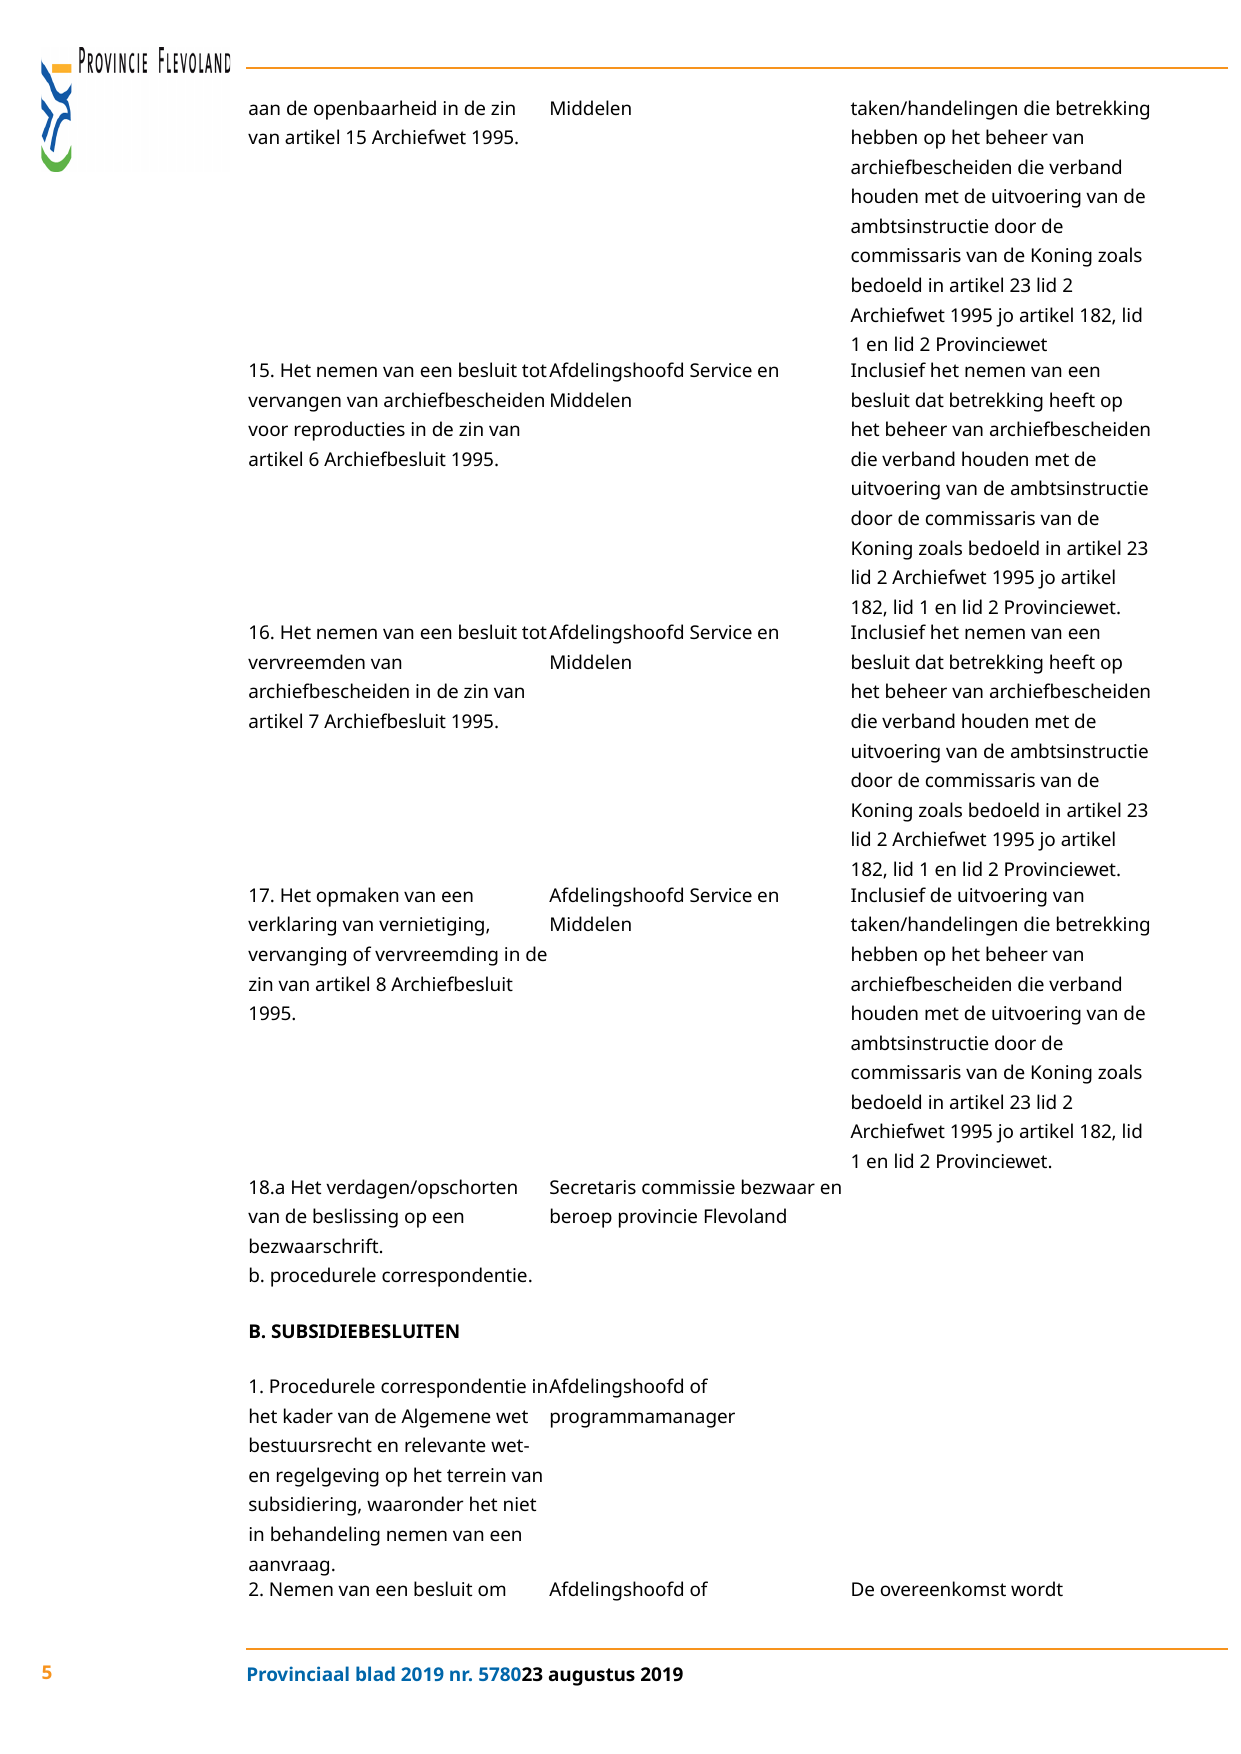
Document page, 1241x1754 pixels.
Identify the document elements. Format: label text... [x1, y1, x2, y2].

table_cell 15. Het nemen van een besluit tot vervangen van archiefbescheiden voor reproducties in de zin van artikel 6 Archiefbesluit 1995. [248, 357, 549, 619]
table_cell Afdelingshoofd Service en Middelen [549, 620, 850, 882]
table_cell [850, 1318, 1152, 1373]
table_cell 17. Het opmaken van een verklaring van vernietiging, vervanging of vervreemding in de zin van artikel 8 Archiefbesluit 1995. [248, 882, 549, 1174]
table_cell Secretaris commissie bezwaar en beroep provincie Flevoland [549, 1174, 850, 1318]
table_cell Afdelingshoofd Service en Middelen [549, 357, 850, 619]
table_cell [850, 1174, 1152, 1318]
table_cell taken/handelingen die betrekking hebben op het beheer van archiefbescheiden die verband houden met de uitvoering van de ambtsinstructie door de commissaris van de Koning zoals bedoeld in artikel 23 lid 2 Archiefwet 1995 jo artikel 182, lid 1 en lid 2 Provinciewet [850, 95, 1152, 357]
table_cell 2. Nemen van een besluit om [248, 1577, 549, 1602]
table_cell aan de openbaarheid in de zin van artikel 15 Archiefwet 1995. [248, 95, 549, 357]
table_cell B. SUBSIDIEBESLUITEN [248, 1318, 549, 1373]
table_cell Afdelingshoofd of [549, 1577, 850, 1602]
table_cell Inclusief het nemen van een besluit dat betrekking heeft op het beheer van archiefbescheiden die verband houden met de uitvoering van de ambtsinstructie door de commissaris van de Koning zoals bedoeld in artikel 23 lid 2 Archiefwet 1995 jo artikel 182, lid 1 en lid 2 Provinciewet. [850, 357, 1152, 619]
table_cell [549, 1318, 850, 1373]
table_cell [850, 1373, 1152, 1577]
table_cell De overeenkomst wordt [850, 1577, 1152, 1602]
table_cell Afdelingshoofd Service en Middelen [549, 882, 850, 1174]
table_cell Inclusief het nemen van een besluit dat betrekking heeft op het beheer van archiefbescheiden die verband houden met de uitvoering van de ambtsinstructie door de commissaris van de Koning zoals bedoeld in artikel 23 lid 2 Archiefwet 1995 jo artikel 182, lid 1 en lid 2 Provinciewet. [850, 620, 1152, 882]
table_cell Inclusief de uitvoering van taken/handelingen die betrekking hebben op het beheer van archiefbescheiden die verband houden met de uitvoering van de ambtsinstructie door de commissaris van de Koning zoals bedoeld in artikel 23 lid 2 Archiefwet 1995 jo artikel 182, lid 1 en lid 2 Provinciewet. [850, 882, 1152, 1174]
picture [41, 47, 231, 172]
table_cell Afdelingshoofd of programmamanager [549, 1373, 850, 1577]
table_cell 1. Procedurele correspondentie in het kader van de Algemene wet bestuursrecht en relevante wet- en regelgeving op het terrein van subsidiering, waaronder het niet in behandeling nemen van een aanvraag. [248, 1373, 549, 1577]
table_cell 18.a Het verdagen/opschorten van de beslissing op een bezwaarschrift. b. procedurele correspondentie. [248, 1174, 549, 1318]
table_cell 16. Het nemen van een besluit tot vervreemden van archiefbescheiden in de zin van artikel 7 Archiefbesluit 1995. [248, 620, 549, 882]
table_cell Middelen [549, 95, 850, 357]
